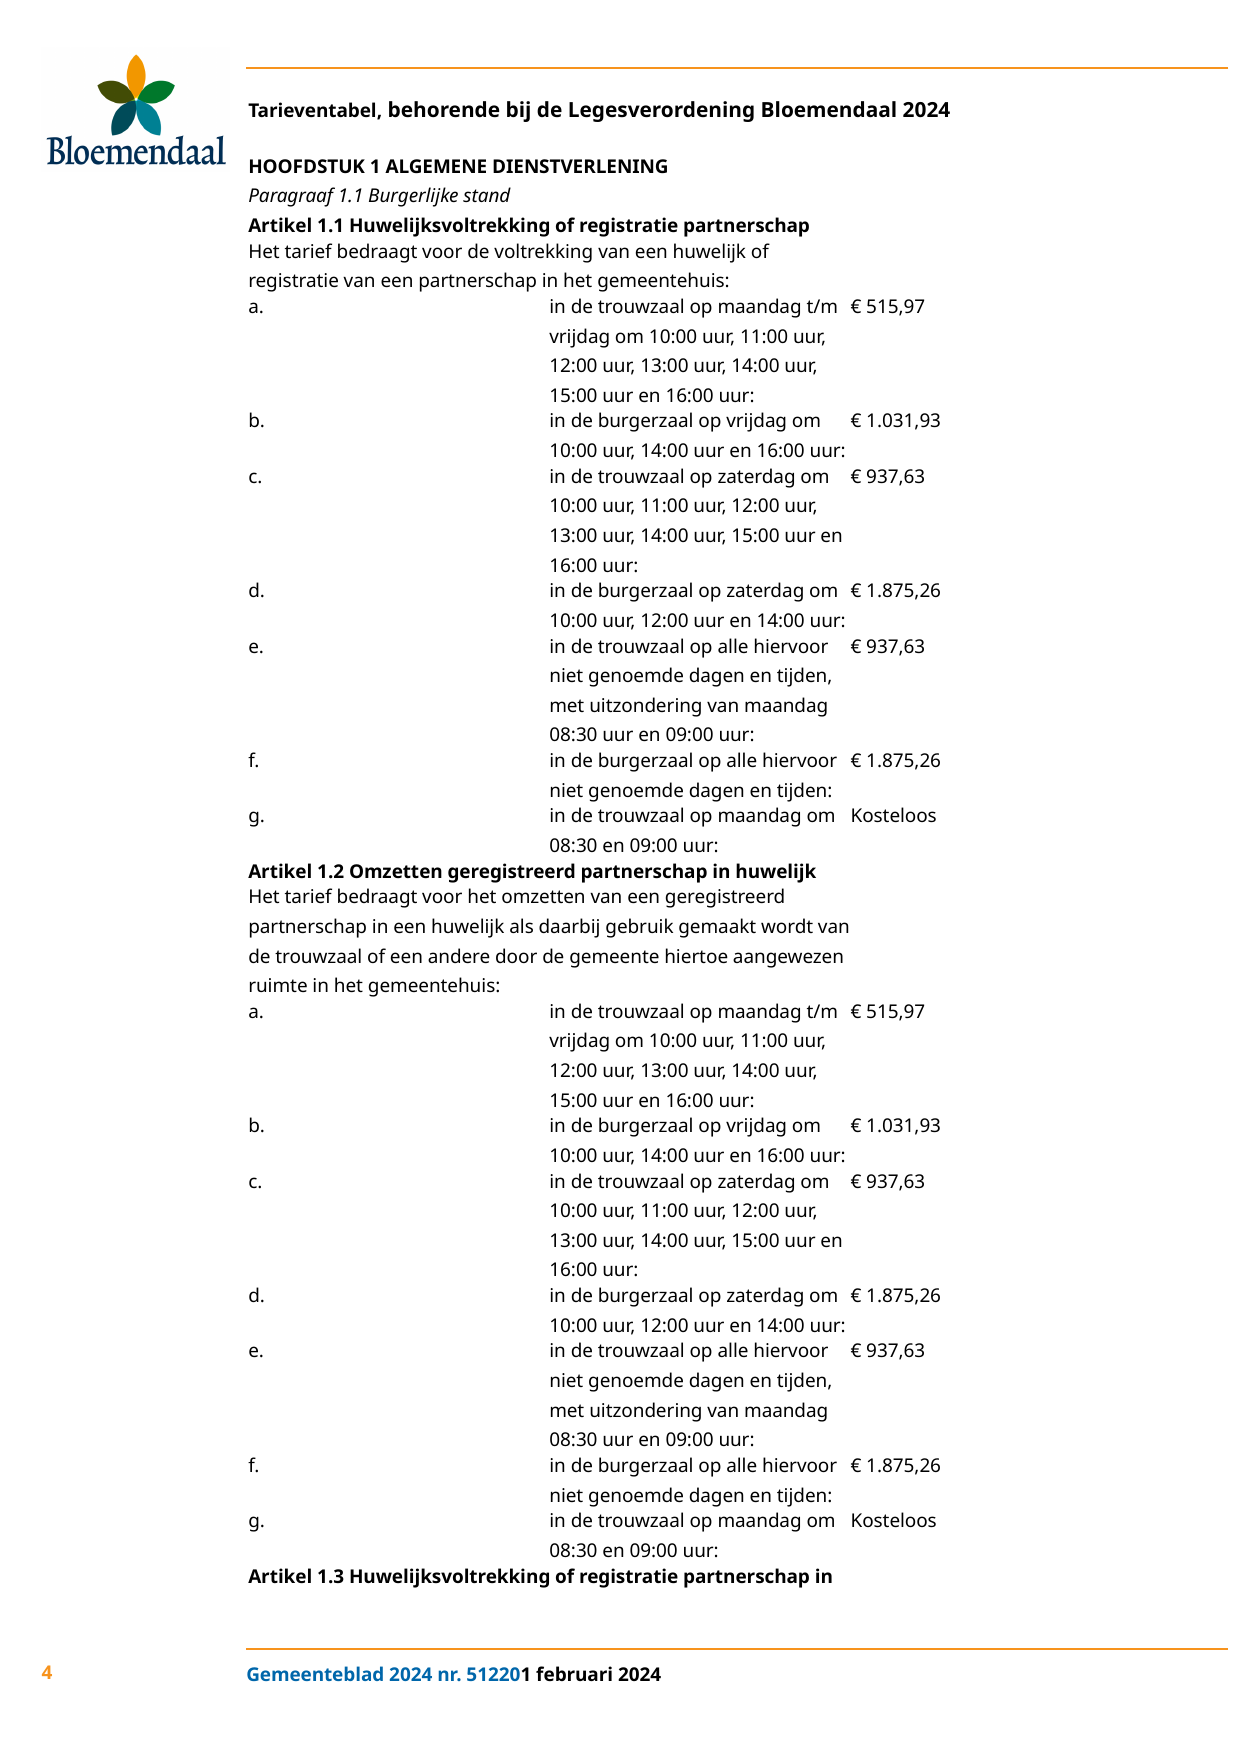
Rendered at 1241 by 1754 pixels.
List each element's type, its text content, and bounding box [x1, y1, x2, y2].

table_cell in de trouwzaal op zaterdag om 10:00 uur, 11:00 uur, 12:00 uur, 13:00 uur, 14:00 uur, 15:00 uur en 16:00 uur: [549, 1168, 850, 1282]
table_cell in de burgerzaal op vrijdag om 10:00 uur, 14:00 uur en 16:00 uur: [549, 408, 850, 463]
table_cell b. [248, 408, 549, 463]
table_cell [850, 884, 1152, 998]
table_cell € 515,97 [850, 998, 1152, 1113]
table_cell b. [248, 1113, 549, 1168]
table_cell € 937,63 [850, 1338, 1152, 1452]
table_cell [850, 238, 1152, 293]
table_cell € 937,63 [850, 463, 1152, 577]
table_cell g. [248, 1508, 549, 1563]
table_cell in de burgerzaal op zaterdag om 10:00 uur, 12:00 uur en 14:00 uur: [549, 1283, 850, 1338]
text HOOFDSTUK 1 ALGEMENE DIENSTVERLENING [248, 153, 1152, 179]
table_cell in de trouwzaal op maandag t/m vrijdag om 10:00 uur, 11:00 uur, 12:00 uur, 13:00 uur, 14:00 uur, 15:00 uur en 16:00 uur: [549, 293, 850, 408]
table_cell in de trouwzaal op alle hiervoor niet genoemde dagen en tijden, met uitzondering van maandag 08:30 uur en 09:00 uur: [549, 633, 850, 747]
table_cell d. [248, 578, 549, 633]
table_cell f. [248, 747, 549, 803]
table_cell in de trouwzaal op maandag om 08:30 en 09:00 uur: [549, 1508, 850, 1563]
table_cell € 1.875,26 [850, 578, 1152, 633]
table_cell a. [248, 998, 549, 1113]
table_cell Kosteloos [850, 1508, 1152, 1563]
table_cell in de burgerzaal op vrijdag om 10:00 uur, 14:00 uur en 16:00 uur: [549, 1113, 850, 1168]
table_cell in de burgerzaal op alle hiervoor niet genoemde dagen en tijden: [549, 1452, 850, 1507]
table_cell d. [248, 1283, 549, 1338]
table_cell € 1.875,26 [850, 1283, 1152, 1338]
table_header [850, 212, 1152, 238]
table_cell € 1.875,26 [850, 1452, 1152, 1507]
table_cell in de trouwzaal op maandag t/m vrijdag om 10:00 uur, 11:00 uur, 12:00 uur, 13:00 uur, 14:00 uur, 15:00 uur en 16:00 uur: [549, 998, 850, 1113]
table_cell f. [248, 1452, 549, 1507]
text Tarieventabel, behorende bij de Legesverordening Bloemendaal 2024 [248, 95, 1152, 123]
table_cell Het tarief bedraagt voor de voltrekking van een huwelijk of registratie van een partnerschap in het gemeentehuis: [248, 238, 850, 293]
table_cell e. [248, 1338, 549, 1452]
table_cell € 937,63 [850, 1168, 1152, 1282]
table_cell Kosteloos [850, 803, 1152, 858]
table_cell € 515,97 [850, 293, 1152, 408]
table_cell in de trouwzaal op alle hiervoor niet genoemde dagen en tijden, met uitzondering van maandag 08:30 uur en 09:00 uur: [549, 1338, 850, 1452]
table_cell in de burgerzaal op zaterdag om 10:00 uur, 12:00 uur en 14:00 uur: [549, 578, 850, 633]
table_cell in de burgerzaal op alle hiervoor niet genoemde dagen en tijden: [549, 747, 850, 803]
table_cell Artikel 1.3 Huwelijksvoltrekking of registratie partnerschap in [248, 1563, 850, 1588]
table_cell € 1.031,93 [850, 1113, 1152, 1168]
table_cell [850, 1563, 1152, 1588]
table_header Artikel 1.1 Huwelijksvoltrekking of registratie partnerschap [248, 212, 850, 238]
table_cell c. [248, 1168, 549, 1282]
table_cell Het tarief bedraagt voor het omzetten van een geregistreerd partnerschap in een huwelijk als daarbij gebruik gemaakt wordt van de trouwzaal of een andere door de gemeente hiertoe aangewezen ruimte in het gemeentehuis: [248, 884, 850, 998]
table_cell g. [248, 803, 549, 858]
table_cell in de trouwzaal op zaterdag om 10:00 uur, 11:00 uur, 12:00 uur, 13:00 uur, 14:00 uur, 15:00 uur en 16:00 uur: [549, 463, 850, 577]
table_cell [850, 858, 1152, 884]
picture [41, 47, 231, 172]
table_cell € 937,63 [850, 633, 1152, 747]
table_cell € 1.031,93 [850, 408, 1152, 463]
table_cell in de trouwzaal op maandag om 08:30 en 09:00 uur: [549, 803, 850, 858]
table_cell Artikel 1.2 Omzetten geregistreerd partnerschap in huwelijk [248, 858, 850, 884]
table_cell e. [248, 633, 549, 747]
table_cell € 1.875,26 [850, 747, 1152, 803]
text Paragraaf 1.1 Burgerlijke stand [248, 182, 1152, 208]
table_cell c. [248, 463, 549, 577]
table_cell a. [248, 293, 549, 408]
